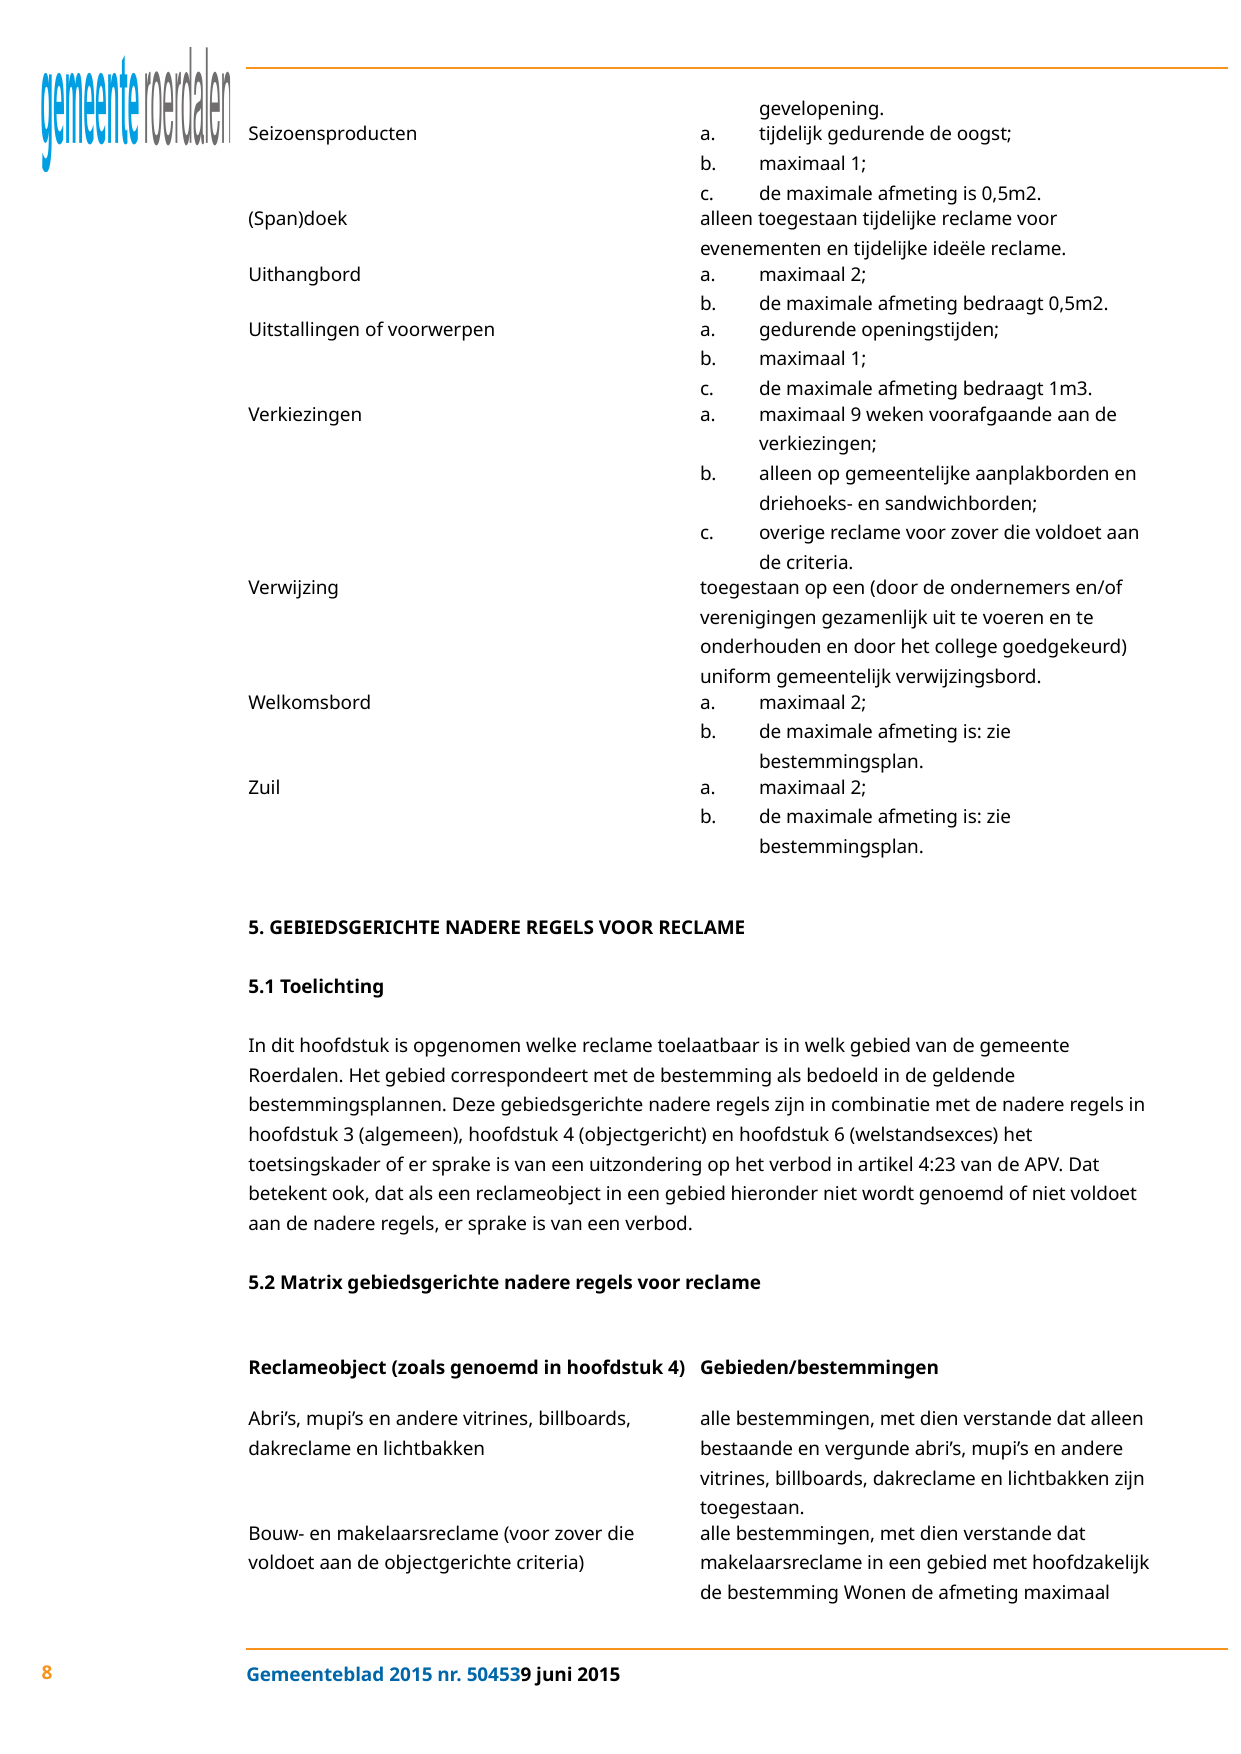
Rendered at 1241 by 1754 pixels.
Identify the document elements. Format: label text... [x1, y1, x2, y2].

table_header Reclameobject (zoals genoemd in hoofdstuk 4) [248, 1354, 700, 1380]
table_cell Zuil [248, 774, 700, 859]
table_cell [700, 1380, 1152, 1406]
table_cell Uitstallingen of voorwerpen [248, 316, 700, 401]
table_cell [248, 95, 700, 121]
table_cell maximaal 2; de maximale afmeting bedraagt 0,5m2. [700, 261, 1152, 316]
table_cell Abri’s, mupi’s en andere vitrines, billboards, dakreclame en lichtbakken [248, 1406, 700, 1520]
table_cell Bouw- en makelaarsreclame (voor zover die voldoet aan de objectgerichte criteria) [248, 1520, 700, 1605]
text 5. GEBIEDSGERICHTE NADERE REGELS VOOR RECLAME [248, 914, 1152, 940]
table_cell maximaal 2; de maximale afmeting is: zie bestemmingsplan. [700, 774, 1152, 859]
text 5.1 Toelichting [248, 973, 1152, 999]
table_cell alle bestemmingen, met dien verstande dat alleen bestaande en vergunde abri’s, mupi’s en andere vitrines, billboards, dakreclame en lichtbakken zijn toegestaan. [700, 1406, 1152, 1520]
table_cell toegestaan op een (door de ondernemers en/of verenigingen gezamenlijk uit te voeren en te onderhouden en door het college goedgekeurd) uniform gemeentelijk verwijzingsbord. [700, 575, 1152, 689]
table_cell Verwijzing [248, 575, 700, 689]
table_cell maximaal 9 weken voorafgaande aan de verkiezingen; alleen op gemeentelijke aanplakborden en driehoeks- en sandwichborden; overige reclame voor zover die voldoet aan de criteria. [700, 401, 1152, 574]
table_cell Verkiezingen [248, 401, 700, 574]
table_cell (Span)doek [248, 205, 700, 261]
table_cell Seizoensproducten [248, 121, 700, 205]
table_cell maximaal 2; de maximale afmeting is: zie bestemmingsplan. [700, 689, 1152, 774]
picture [41, 134, 48, 172]
table_cell tijdelijk gedurende de oogst; maximaal 1; de maximale afmeting is 0,5m2. [700, 121, 1152, 205]
table_cell alleen toegestaan tijdelijke reclame voor evenementen en tijdelijke ideële reclame. [700, 205, 1152, 261]
table_cell Welkomsbord [248, 689, 700, 774]
table_cell Uithangbord [248, 261, 700, 316]
table_cell alle bestemmingen, met dien verstande dat makelaarsreclame in een gebied met hoofdzakelijk de bestemming Wonen de afmeting maximaal [700, 1520, 1152, 1605]
picture [41, 47, 231, 172]
table_cell gevelopening. [700, 95, 1152, 121]
text 5.2 Matrix gebiedsgerichte nadere regels voor reclame [248, 1269, 1152, 1295]
table_cell gedurende openingstijden; maximaal 1; de maximale afmeting bedraagt 1m3. [700, 316, 1152, 401]
table_header Gebieden/bestemmingen [700, 1354, 1152, 1380]
table_cell [248, 1380, 700, 1406]
text In dit hoofdstuk is opgenomen welke reclame toelaatbaar is in welk gebied van de gemeente Roerdalen. Het gebied correspondeert met de bestemming als bedoeld in de geldende bestemmingsplannen. Deze gebiedsgerichte nadere regels zijn in combinatie met de nadere regels in hoofdstuk 3 (algemeen), hoofdstuk 4 (objectgericht) en hoofdstuk 6 (welstandsexces) het toetsingskader of er sprake is van een uitzondering op het verbod in artikel 4:23 van de APV. Dat betekent ook, dat als een reclameobject in een gebied hieronder niet wordt genoemd of niet voldoet aan de nadere regels, er sprake is van een verbod. [248, 1032, 1152, 1236]
